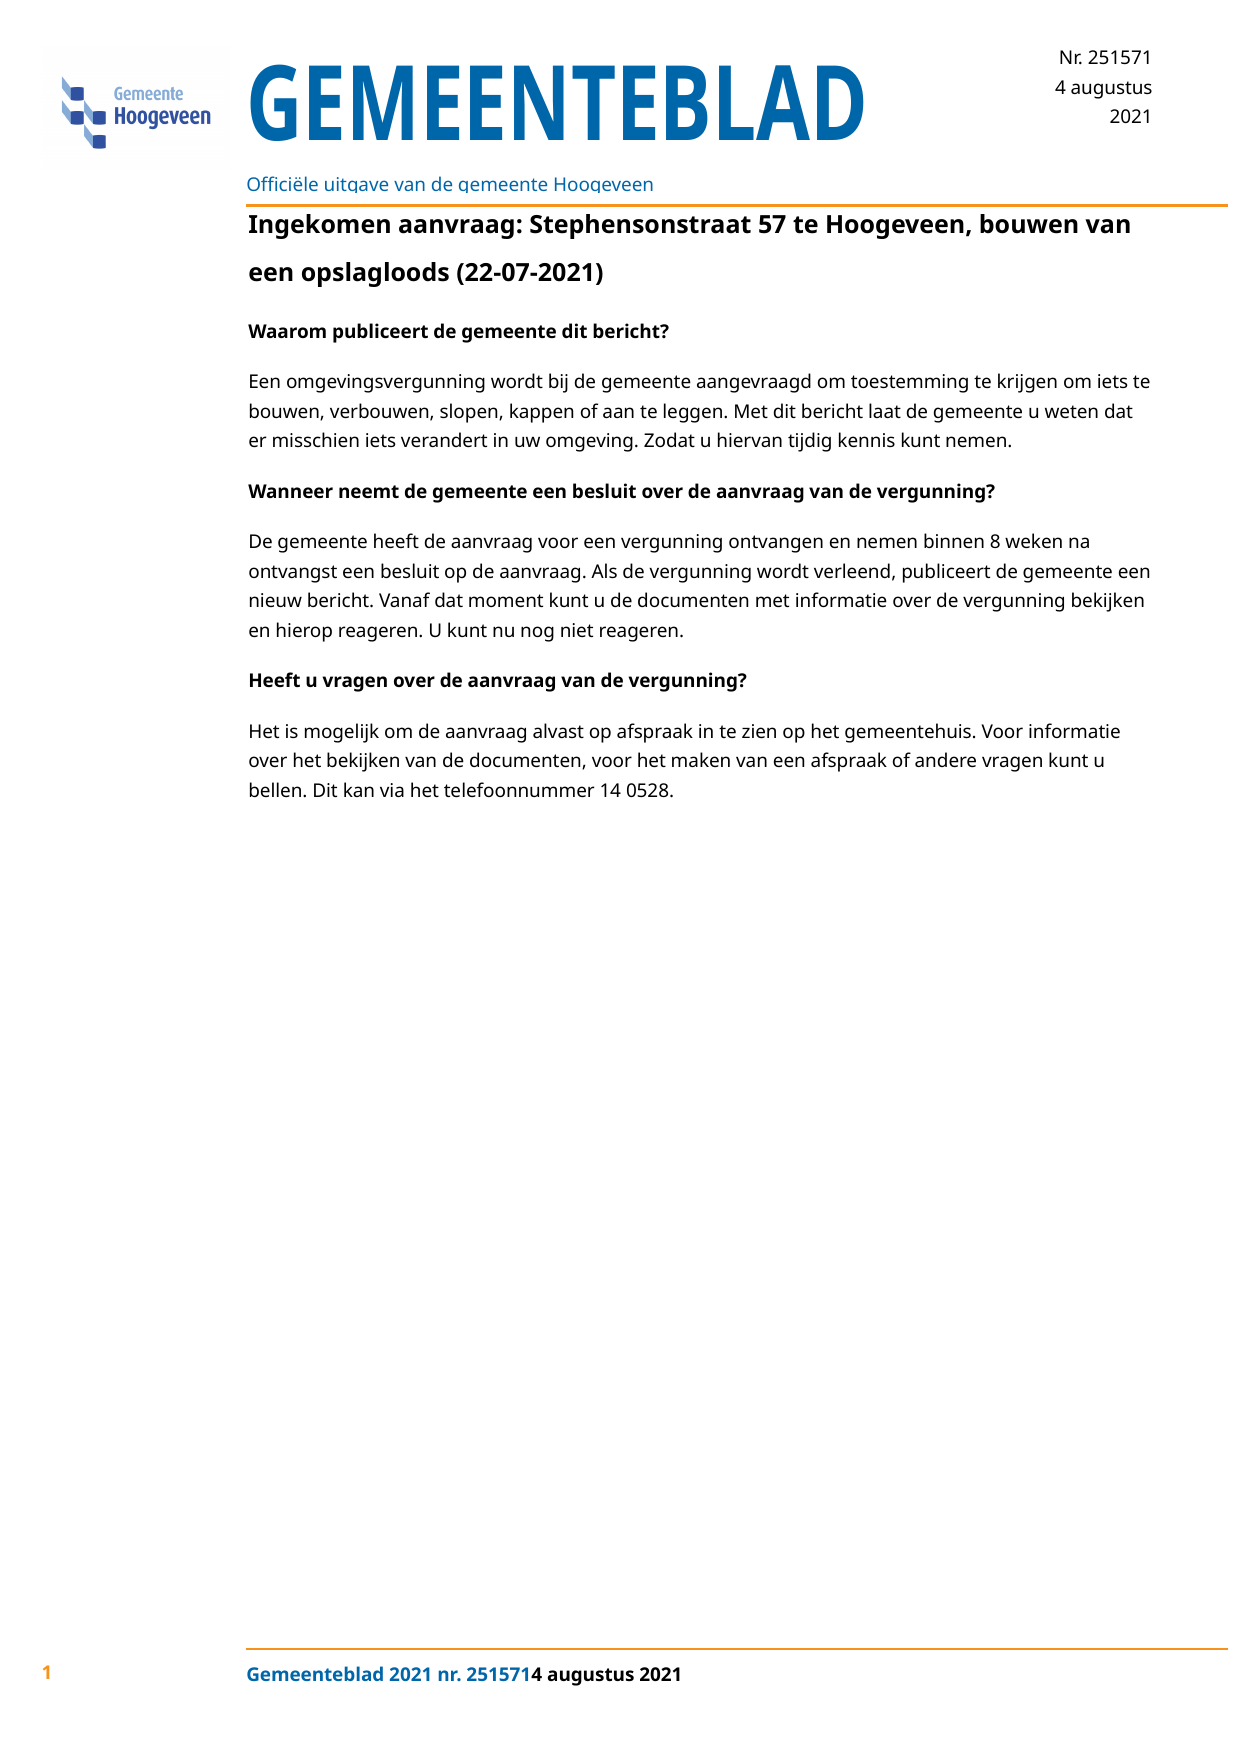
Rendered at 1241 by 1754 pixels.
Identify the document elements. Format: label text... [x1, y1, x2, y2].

text Ingekomen aanvraag: Stephensonstraat 57 te Hoogeveen, bouwen van een opslagloods (22-07-2021) [248, 207, 1152, 288]
text Waarom publiceert de gemeente dit bericht? [248, 318, 1152, 344]
text Het is mogelijk om de aanvraag alvast op afspraak in te zien op het gemeentehuis. Voor informatie over het bekijken van de documenten, voor het maken van een afspraak of andere vragen kunt u bellen. Dit kan via het telefoonnummer 14 0528. [248, 718, 1152, 803]
picture [41, 47, 231, 172]
text Heeft u vragen over de aanvraag van de vergunning? [248, 667, 1152, 693]
text De gemeente heeft de aanvraag voor een vergunning ontvangen en nemen binnen 8 weken na ontvangst een besluit op de aanvraag. Als de vergunning wordt verleend, publiceert de gemeente een nieuw bericht. Vanaf dat moment kunt u de documenten met informatie over de vergunning bekijken en hierop reageren. U kunt nu nog niet reageren. [248, 528, 1152, 643]
text Een omgevingsvergunning wordt bij de gemeente aangevraagd om toestemming te krijgen om iets te bouwen, verbouwen, slopen, kappen of aan te leggen. Met dit bericht laat de gemeente u weten dat er misschien iets verandert in uw omgeving. Zodat u hiervan tijdig kennis kunt nemen. [248, 368, 1152, 453]
text Wanneer neemt de gemeente een besluit over de aanvraag van de vergunning? [248, 478, 1152, 504]
